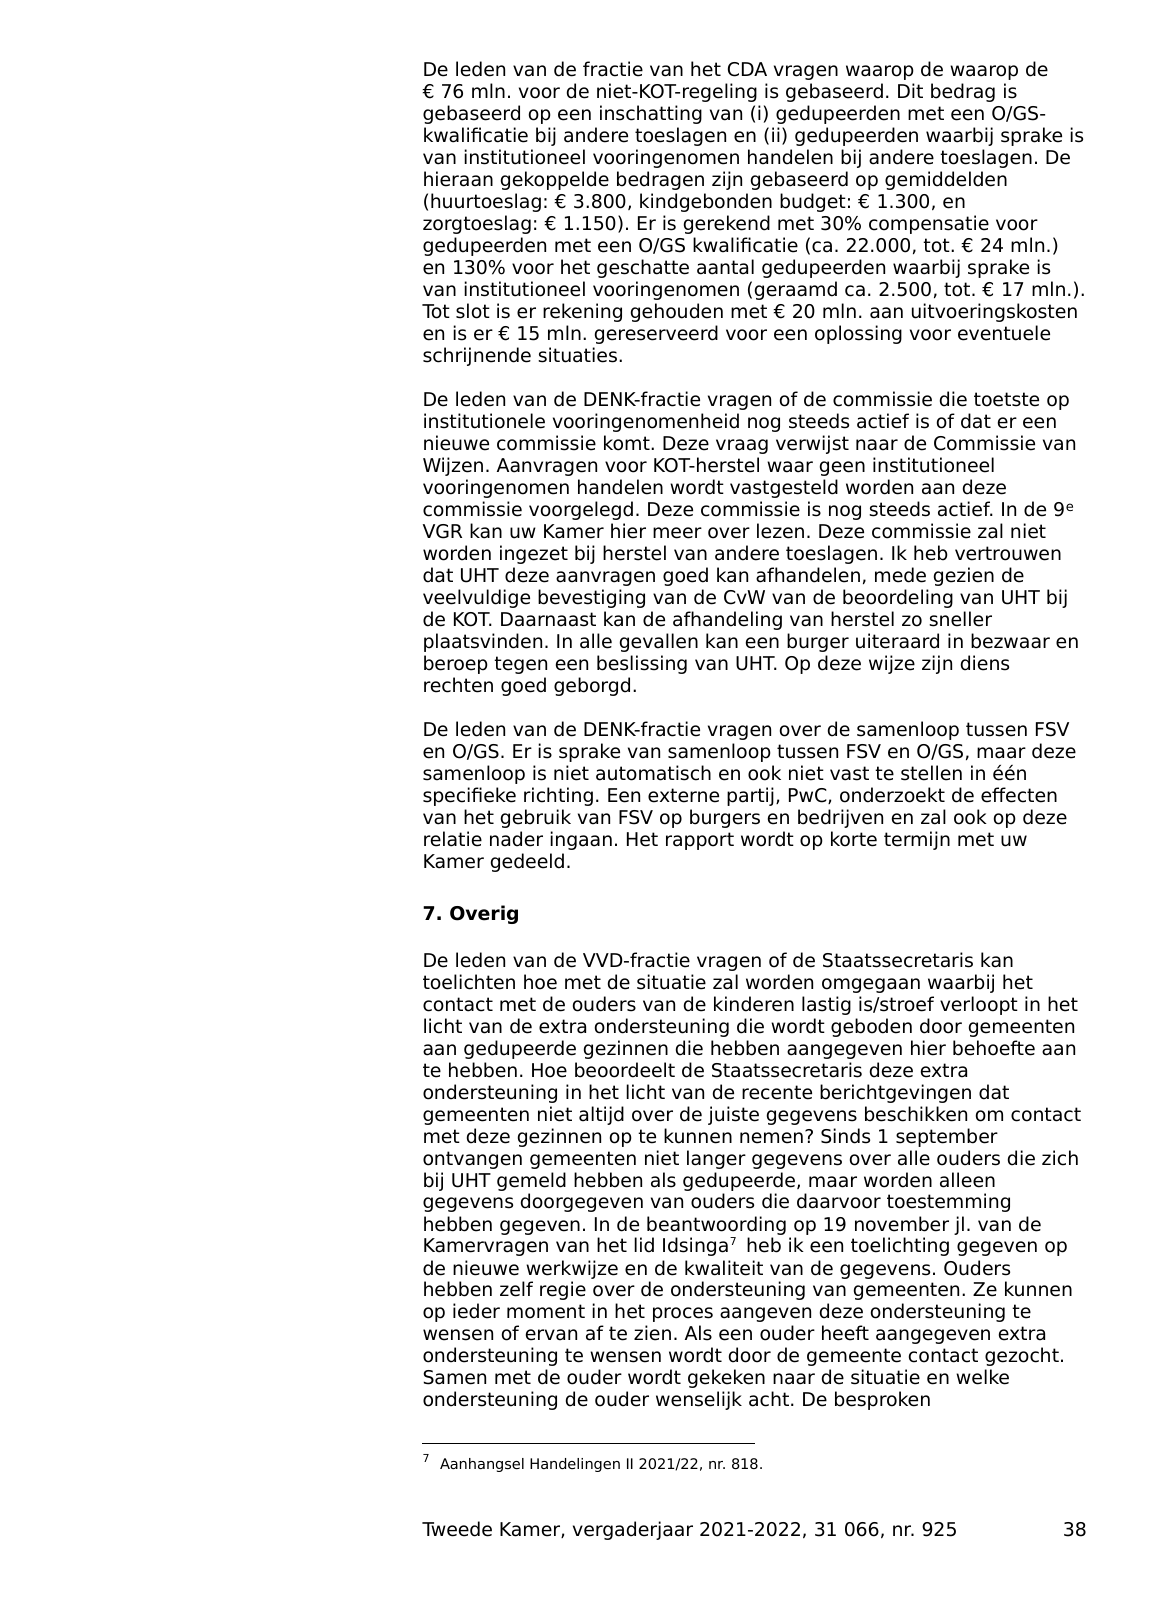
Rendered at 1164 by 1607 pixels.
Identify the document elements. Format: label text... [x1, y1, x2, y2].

subtitle 7. Overig [422, 903, 1087, 925]
text De leden van de VVD-fractie vragen of de Staatssecretaris kan toelichten hoe met de situatie zal worden omgegaan waarbij het contact met de ouders van de kinderen lastig is/stroef verloopt in het licht van de extra ondersteuning die wordt geboden door gemeenten aan gedupeerde gezinnen die hebben aangegeven hier behoefte aan te hebben. Hoe beoordeelt de Staatssecretaris deze extra ondersteuning in het licht van de recente berichtgevingen dat gemeenten niet altijd over de juiste gegevens beschikken om contact met deze gezinnen op te kunnen nemen? Sinds 1 september ontvangen gemeenten niet langer gegevens over alle ouders die zich bij UHT gemeld hebben als gedupeerde, maar worden alleen gegevens doorgegeven van ouders die daarvoor toestemming hebben gegeven. In de beantwoording op 19 november jl. van de Kamervragen van het lid Idsinga heb ik een toelichting gegeven op de nieuwe werkwijze en de kwaliteit van de gegevens. Ouders hebben zelf regie over de ondersteuning van gemeenten. Ze kunnen op ieder moment in het proces aangeven deze ondersteuning te wensen of ervan af te zien. Als een ouder heeft aangegeven extra ondersteuning te wensen wordt door de gemeente contact gezocht. Samen met de ouder wordt gekeken naar de situatie en welke ondersteuning de ouder wenselijk acht. De besproken [422, 950, 1087, 1411]
text De leden van de fractie van het CDA vragen waarop de waarop de € 76 mln. voor de niet-KOT-regeling is gebaseerd. Dit bedrag is gebaseerd op een inschatting van (i) gedupeerden met een O/GS-kwalificatie bij andere toeslagen en (ii) gedupeerden waarbij sprake is van institutioneel vooringenomen handelen bij andere toeslagen. De hieraan gekoppelde bedragen zijn gebaseerd op gemiddelden (huurtoeslag: € 3.800, kindgebonden budget: € 1.300, en zorgtoeslag: € 1.150). Er is gerekend met 30% compensatie voor gedupeerden met een O/GS kwalificatie (ca. 22.000, tot. € 24 mln.) en 130% voor het geschatte aantal gedupeerden waarbij sprake is van institutioneel vooringenomen (geraamd ca. 2.500, tot. € 17 mln.). Tot slot is er rekening gehouden met € 20 mln. aan uitvoeringskosten en is er € 15 mln. gereserveerd voor een oplossing voor eventuele schrijnende situaties. [422, 59, 1087, 367]
text De leden van de DENK-fractie vragen over de samenloop tussen FSV en O/GS. Er is sprake van samenloop tussen FSV en O/GS, maar deze samenloop is niet automatisch en ook niet vast te stellen in één specifieke richting. Een externe partij, PwC, onderzoekt de effecten van het gebruik van FSV op burgers en bedrijven en zal ook op deze relatie nader ingaan. Het rapport wordt op korte termijn met uw Kamer gedeeld. [422, 719, 1087, 873]
text De leden van de DENK-fractie vragen of de commissie die toetste op institutionele vooringenomenheid nog steeds actief is of dat er een nieuwe commissie komt. Deze vraag verwijst naar de Commissie van Wijzen. Aanvragen voor KOT-herstel waar geen institutioneel vooringenomen handelen wordt vastgesteld worden aan deze commissie voorgelegd. Deze commissie is nog steeds actief. In de 9e VGR kan uw Kamer hier meer over lezen. Deze commissie zal niet worden ingezet bij herstel van andere toeslagen. Ik heb vertrouwen dat UHT deze aanvragen goed kan afhandelen, mede gezien de veelvuldige bevestiging van de CvW van de beoordeling van UHT bij de KOT. Daarnaast kan de afhandeling van herstel zo sneller plaatsvinden. In alle gevallen kan een burger uiteraard in bezwaar en beroep tegen een beslissing van UHT. Op deze wijze zijn diens rechten goed geborgd. [422, 389, 1087, 697]
text Aanhangsel Handelingen II 2021/22, nr. 818. [422, 1452, 1087, 1474]
